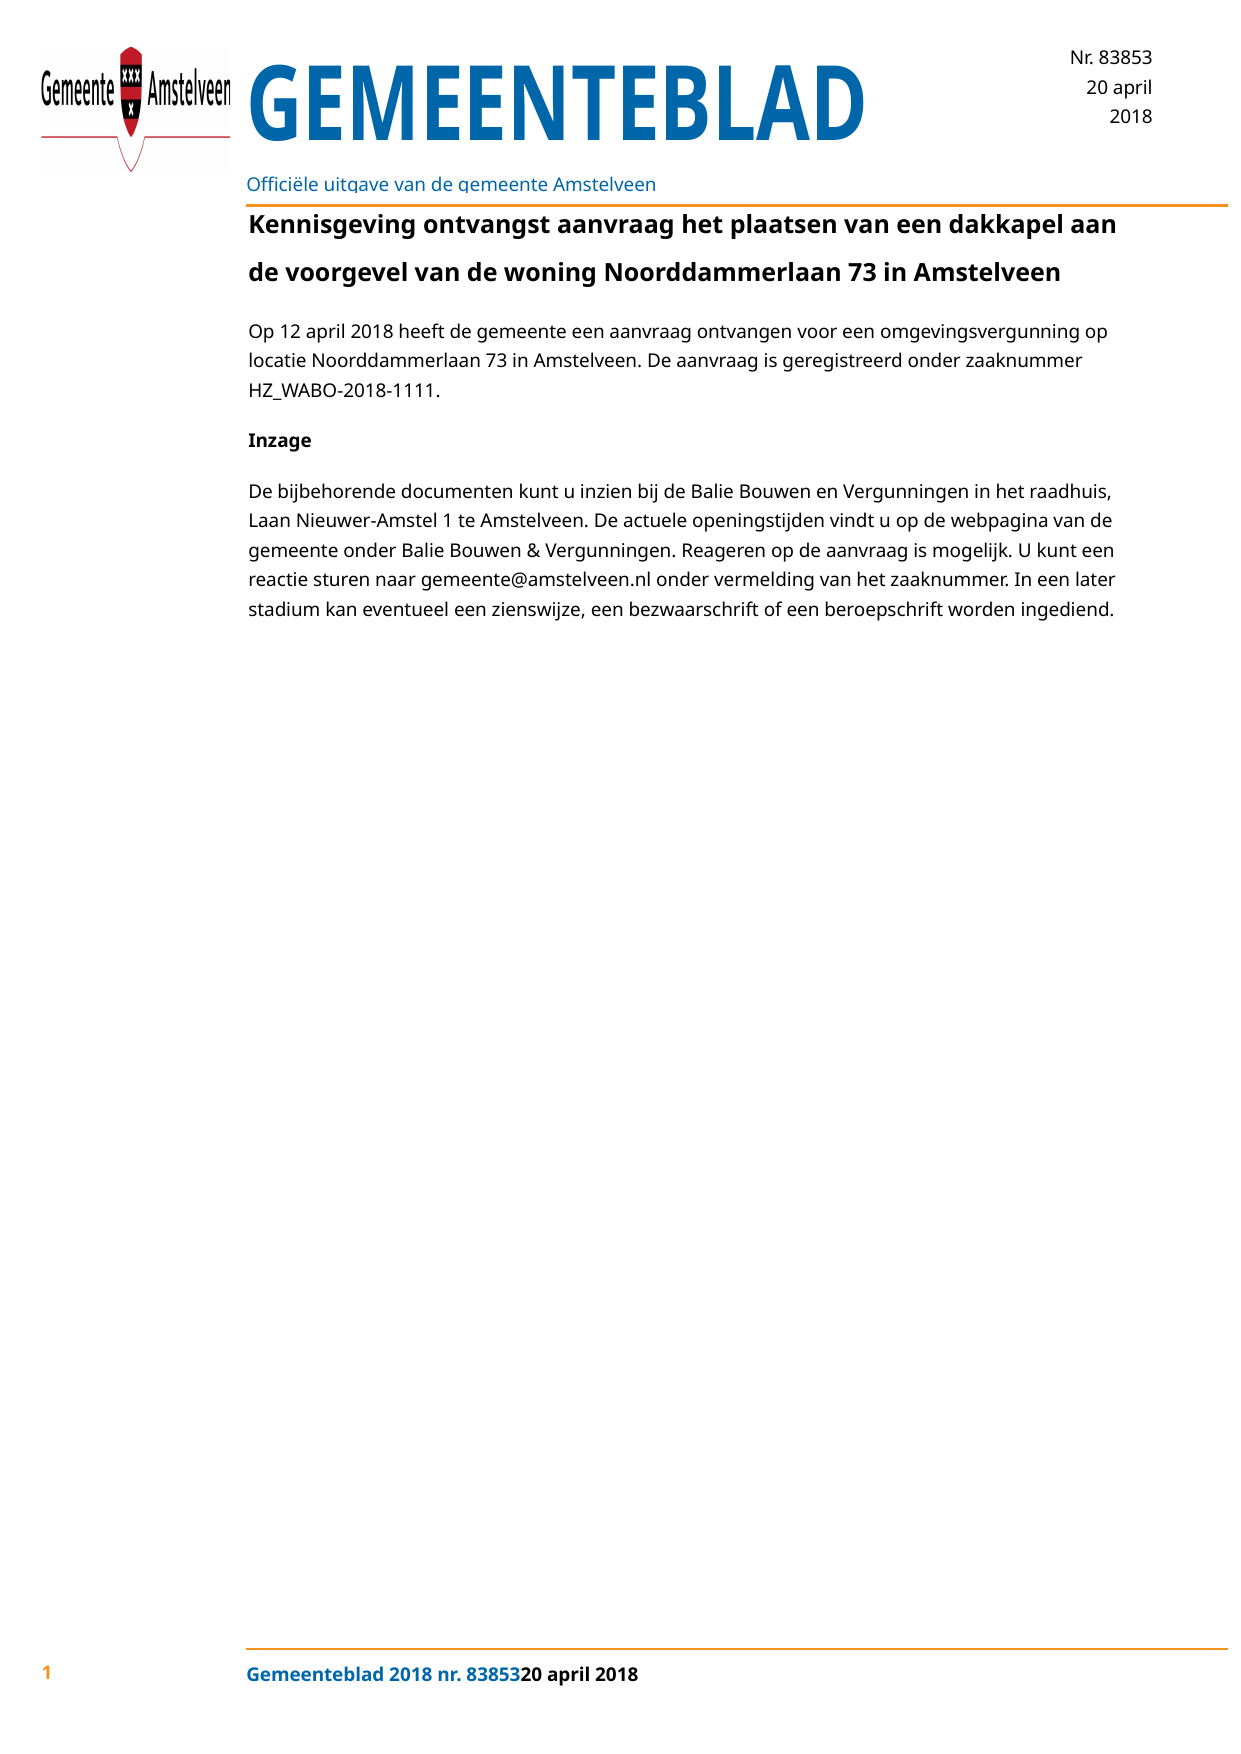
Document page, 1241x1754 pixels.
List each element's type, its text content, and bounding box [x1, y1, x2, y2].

text De bijbehorende documenten kunt u inzien bij de Balie Bouwen en Vergunningen in het raadhuis, Laan Nieuwer-Amstel 1 te Amstelveen. De actuele openingstijden vindt u op de webpagina van de gemeente onder Balie Bouwen & Vergunningen. Reageren op de aanvraag is mogelijk. U kunt een reactie sturen naar gemeente@amstelveen.nl onder vermelding van het zaaknummer. In een later stadium kan eventueel een zienswijze, een bezwaarschrift of een beroepschrift worden ingediend. [248, 478, 1152, 622]
text Kennisgeving ontvangst aanvraag het plaatsen van een dakkapel aan de voorgevel van de woning Noorddammerlaan 73 in Amstelveen [248, 207, 1152, 288]
text Op 12 april 2018 heeft de gemeente een aanvraag ontvangen voor een omgevingsvergunning op locatie Noorddammerlaan 73 in Amstelveen. De aanvraag is geregistreerd onder zaaknummer HZ_WABO-2018-1111. [248, 318, 1152, 403]
text Inzage [248, 427, 1152, 453]
picture [41, 47, 231, 172]
